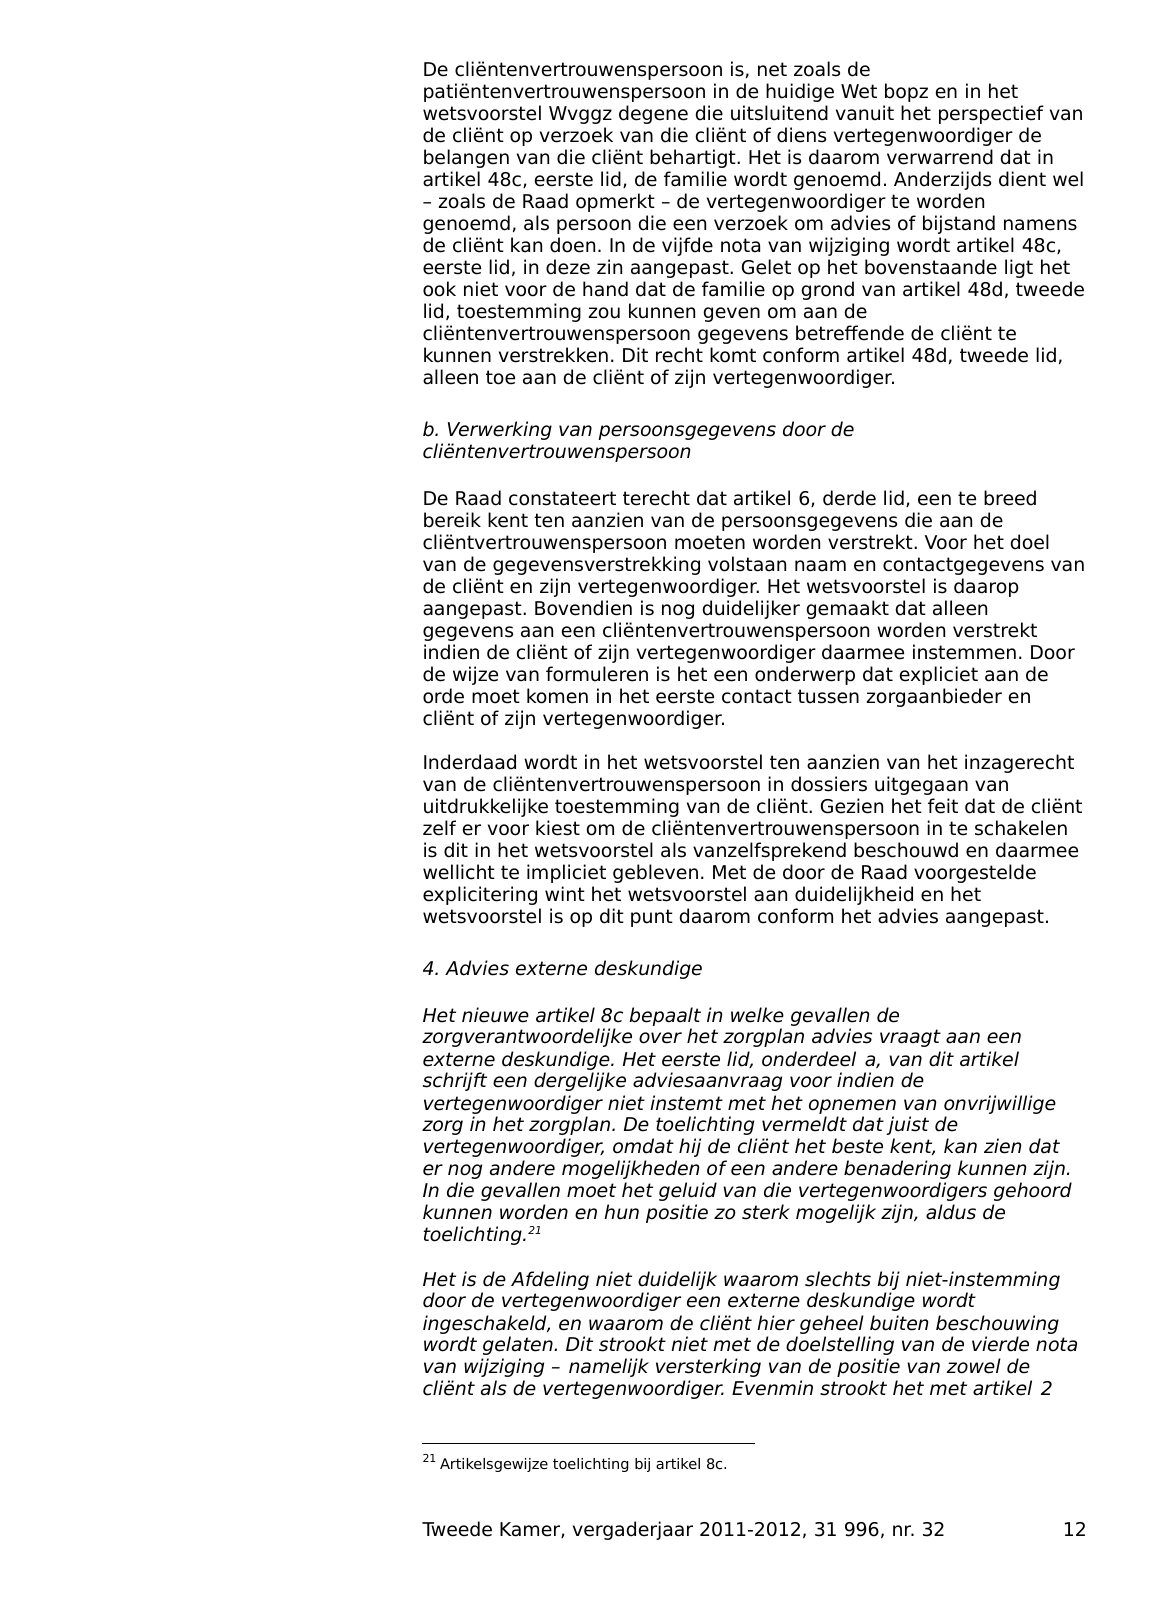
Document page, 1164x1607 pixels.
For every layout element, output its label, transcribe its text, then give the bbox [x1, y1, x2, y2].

text Het nieuwe artikel 8c bepaalt in welke gevallen de zorgverantwoordelijke over het zorgplan advies vraagt aan een externe deskundige. Het eerste lid, onderdeel a, van dit artikel schrijft een dergelijke adviesaanvraag voor indien de vertegenwoordiger niet instemt met het opnemen van onvrijwillige zorg in het zorgplan. De toelichting vermeldt dat juist de vertegenwoordiger, omdat hij de cliënt het beste kent, kan zien dat er nog andere mogelijkheden of een andere benadering kunnen zijn. In die gevallen moet het geluid van die vertegenwoordigers gehoord kunnen worden en hun positie zo sterk mogelijk zijn, aldus de toelichting. [422, 1004, 1087, 1246]
text De cliëntenvertrouwenspersoon is, net zoals de patiëntenvertrouwenspersoon in de huidige Wet bopz en in het wetsvoorstel Wvggz degene die uitsluitend vanuit het perspectief van de cliënt op verzoek van die cliënt of diens vertegenwoordiger de belangen van die cliënt behartigt. Het is daarom verwarrend dat in artikel 48c, eerste lid, de familie wordt genoemd. Anderzijds dient wel – zoals de Raad opmerkt – de vertegenwoordiger te worden genoemd, als persoon die een verzoek om advies of bijstand namens de cliënt kan doen. In de vijfde nota van wijziging wordt artikel 48c, eerste lid, in deze zin aangepast. Gelet op het bovenstaande ligt het ook niet voor de hand dat de familie op grond van artikel 48d, tweede lid, toestemming zou kunnen geven om aan de cliëntenvertrouwenspersoon gegevens betreffende de cliënt te kunnen verstrekken. Dit recht komt conform artikel 48d, tweede lid, alleen toe aan de cliënt of zijn vertegenwoordiger. [422, 59, 1087, 389]
text Inderdaad wordt in het wetsvoorstel ten aanzien van het inzagerecht van de cliëntenvertrouwenspersoon in dossiers uitgegaan van uitdrukkelijke toestemming van de cliënt. Gezien het feit dat de cliënt zelf er voor kiest om de cliëntenvertrouwenspersoon in te schakelen is dit in het wetsvoorstel als vanzelfsprekend beschouwd en daarmee wellicht te impliciet gebleven. Met de door de Raad voorgestelde explicitering wint het wetsvoorstel aan duidelijkheid en het wetsvoorstel is op dit punt daarom conform het advies aangepast. [422, 752, 1087, 927]
text Het is de Afdeling niet duidelijk waarom slechts bij niet-instemming door de vertegenwoordiger een externe deskundige wordt ingeschakeld, en waarom de cliënt hier geheel buiten beschouwing wordt gelaten. Dit strookt niet met de doelstelling van de vierde nota van wijziging – namelijk versterking van de positie van zowel de cliënt als de vertegenwoordiger. Evenmin strookt het met artikel 2 [422, 1268, 1087, 1400]
text Artikelsgewijze toelichting bij artikel 8c. [422, 1452, 1087, 1474]
text De Raad constateert terecht dat artikel 6, derde lid, een te breed bereik kent ten aanzien van de persoonsgegevens die aan de cliëntvertrouwenspersoon moeten worden verstrekt. Voor het doel van de gegevensverstrekking volstaan naam en contactgegevens van de cliënt en zijn vertegenwoordiger. Het wetsvoorstel is daarop aangepast. Bovendien is nog duidelijker gemaakt dat alleen gegevens aan een cliëntenvertrouwenspersoon worden verstrekt indien de cliënt of zijn vertegenwoordiger daarmee instemmen. Door de wijze van formuleren is het een onderwerp dat expliciet aan de orde moet komen in het eerste contact tussen zorgaanbieder en cliënt of zijn vertegenwoordiger. [422, 488, 1087, 729]
subtitle b. Verwerking van persoonsgegevens door de cliëntenvertrouwenspersoon [422, 419, 1087, 463]
subtitle 4. Advies externe deskundige [422, 957, 1087, 979]
